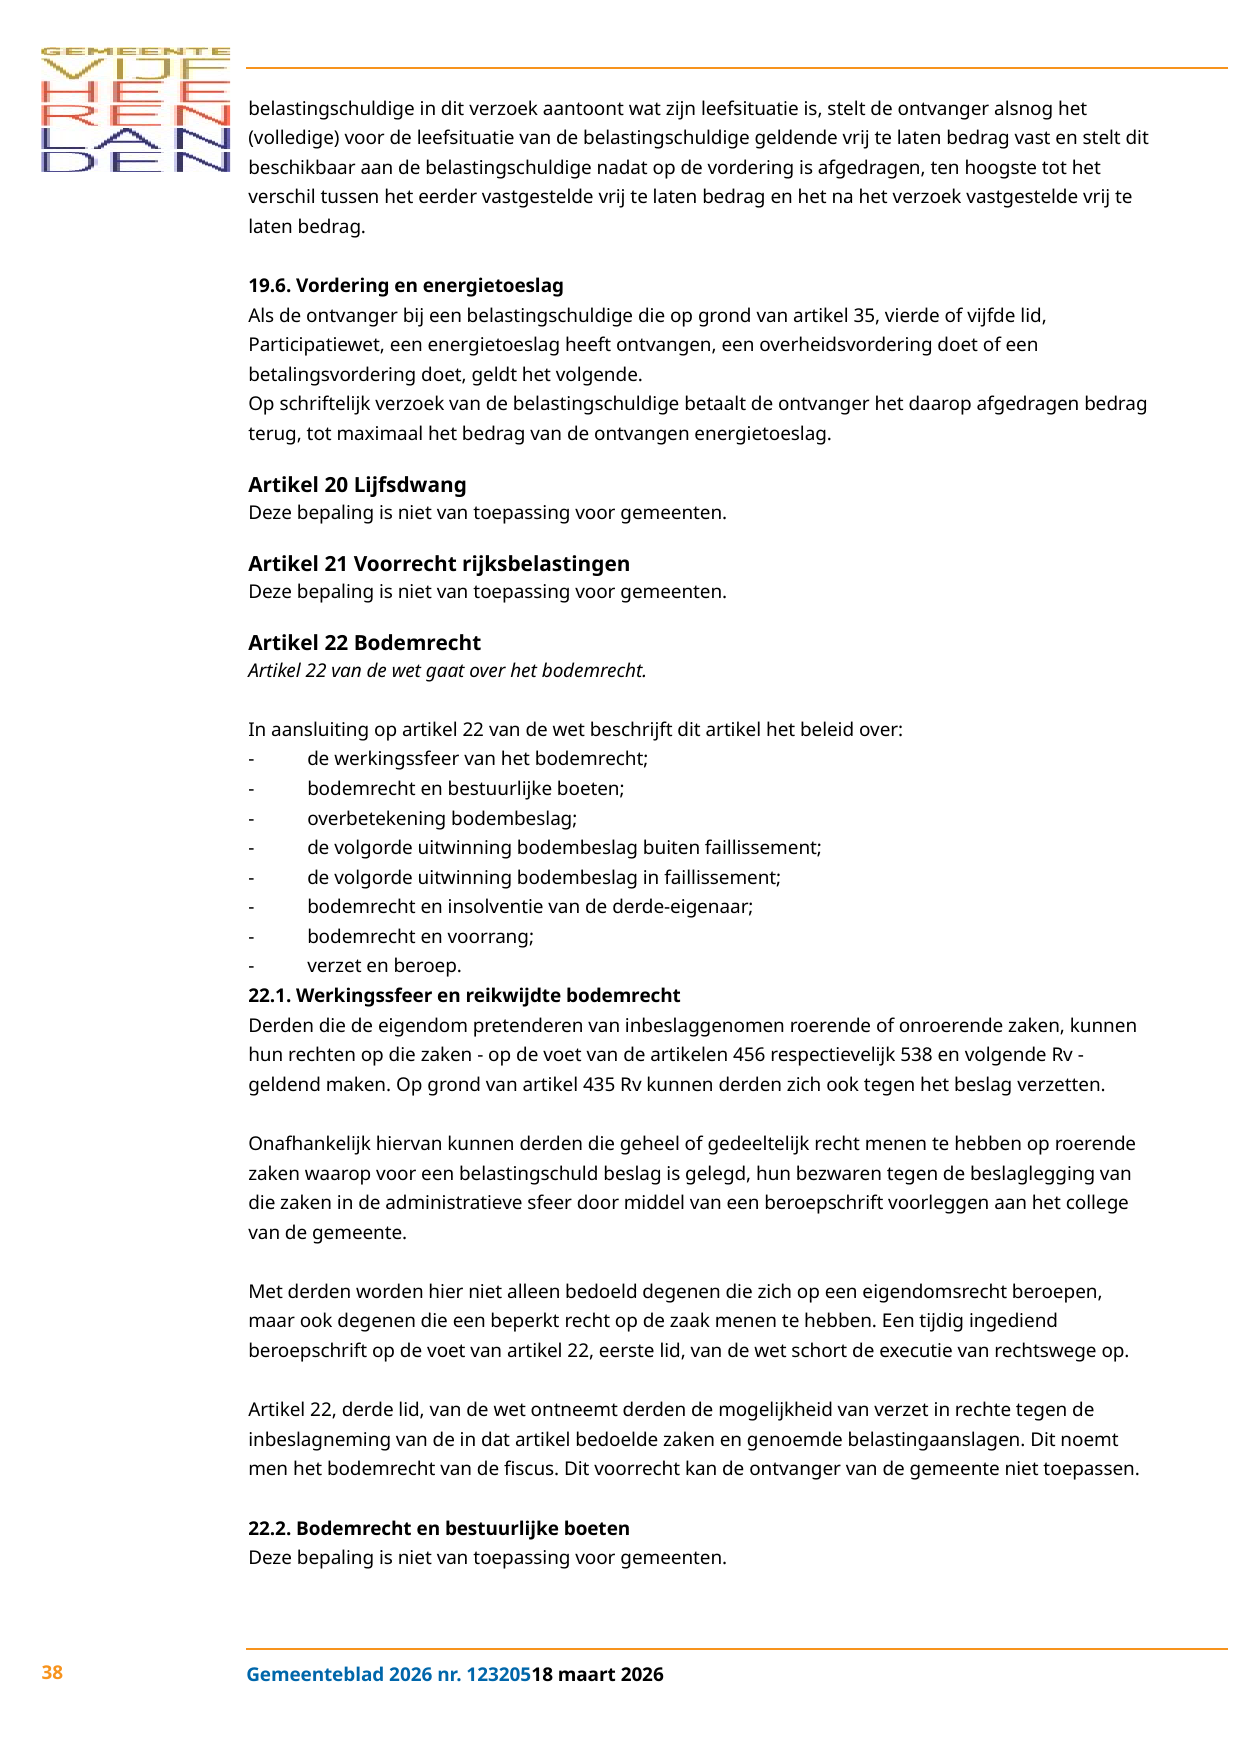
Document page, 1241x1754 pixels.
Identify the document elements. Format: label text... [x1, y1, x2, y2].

text Artikel 22, derde lid, van de wet ontneemt derden de mogelijkheid van verzet in rechte tegen de inbeslagneming van de in dat artikel bedoelde zaken en genoemde belastingaanslagen. Dit noemt men het bodemrecht van de fiscus. Dit voorrecht kan de ontvanger van de gemeente niet toepassen. [248, 1396, 1152, 1481]
list bodemrecht en voorrang; [248, 923, 1152, 949]
text Artikel 22 van de wet gaat over het bodemrecht. [248, 657, 1152, 682]
list de volgorde uitwinning bodembeslag buiten faillissement; [248, 834, 1152, 860]
text Op schriftelijk verzoek van de belastingschuldige betaalt de ontvanger het daarop afgedragen bedrag terug, tot maximaal het bedrag van de ontvangen energietoeslag. [248, 391, 1152, 446]
list bodemrecht en bestuurlijke boeten; [248, 775, 1152, 801]
list verzet en beroep. [248, 953, 1152, 978]
text Artikel 22 Bodemrecht [248, 628, 1152, 657]
list de werkingssfeer van het bodemrecht; [248, 746, 1152, 771]
text Deze bepaling is niet van toepassing voor gemeenten. [248, 499, 1152, 525]
list overbetekening bodembeslag; [248, 805, 1152, 830]
text In aansluiting op artikel 22 van de wet beschrijft dit artikel het beleid over: [248, 716, 1152, 742]
text 22.1. Werkingssfeer en reikwijdte bodemrecht [248, 982, 1152, 1008]
text 22.2. Bodemrecht en bestuurlijke boeten [248, 1515, 1152, 1540]
text Deze bepaling is niet van toepassing voor gemeenten. [248, 578, 1152, 604]
text Als de ontvanger bij een belastingschuldige die op grond van artikel 35, vierde of vijfde lid, Participatiewet, een energietoeslag heeft ontvangen, een overheidsvordering doet of een betalingsvordering doet, geldt het volgende. [248, 302, 1152, 387]
picture [41, 47, 231, 172]
text Artikel 21 Voorrecht rijksbelastingen [248, 549, 1152, 578]
text Met derden worden hier niet alleen bedoeld degenen die zich op een eigendomsrecht beroepen, maar ook degenen die een beperkt recht op de zaak menen te hebben. Een tijdig ingediend beroepschrift op de voet van artikel 22, eerste lid, van de wet schort de executie van rechtswege op. [248, 1278, 1152, 1363]
text Artikel 20 Lijfsdwang [248, 471, 1152, 499]
text 19.6. Vordering en energietoeslag [248, 272, 1152, 298]
text Onafhankelijk hiervan kunnen derden die geheel of gedeeltelijk recht menen te hebben op roerende zaken waarop voor een belastingschuld beslag is gelegd, hun bezwaren tegen de beslaglegging van die zaken in de administratieve sfeer door middel van een beroepschrift voorleggen aan het college van de gemeente. [248, 1130, 1152, 1244]
list de volgorde uitwinning bodembeslag in faillissement; [248, 864, 1152, 889]
text belastingschuldige in dit verzoek aantoont wat zijn leefsituatie is, stelt de ontvanger alsnog het (volledige) voor de leefsituatie van de belastingschuldige geldende vrij te laten bedrag vast en stelt dit beschikbaar aan de belastingschuldige nadat op de vordering is afgedragen, ten hoogste tot het verschil tussen het eerder vastgestelde vrij te laten bedrag en het na het verzoek vastgestelde vrij te laten bedrag. [248, 95, 1152, 239]
text Deze bepaling is niet van toepassing voor gemeenten. [248, 1544, 1152, 1570]
list bodemrecht en insolventie van de derde-eigenaar; [248, 893, 1152, 919]
text Derden die de eigendom pretenderen van inbeslaggenomen roerende of onroerende zaken, kunnen hun rechten op die zaken - op de voet van de artikelen 456 respectievelijk 538 en volgende Rv - geldend maken. Op grond van artikel 435 Rv kunnen derden zich ook tegen het beslag verzetten. [248, 1012, 1152, 1097]
